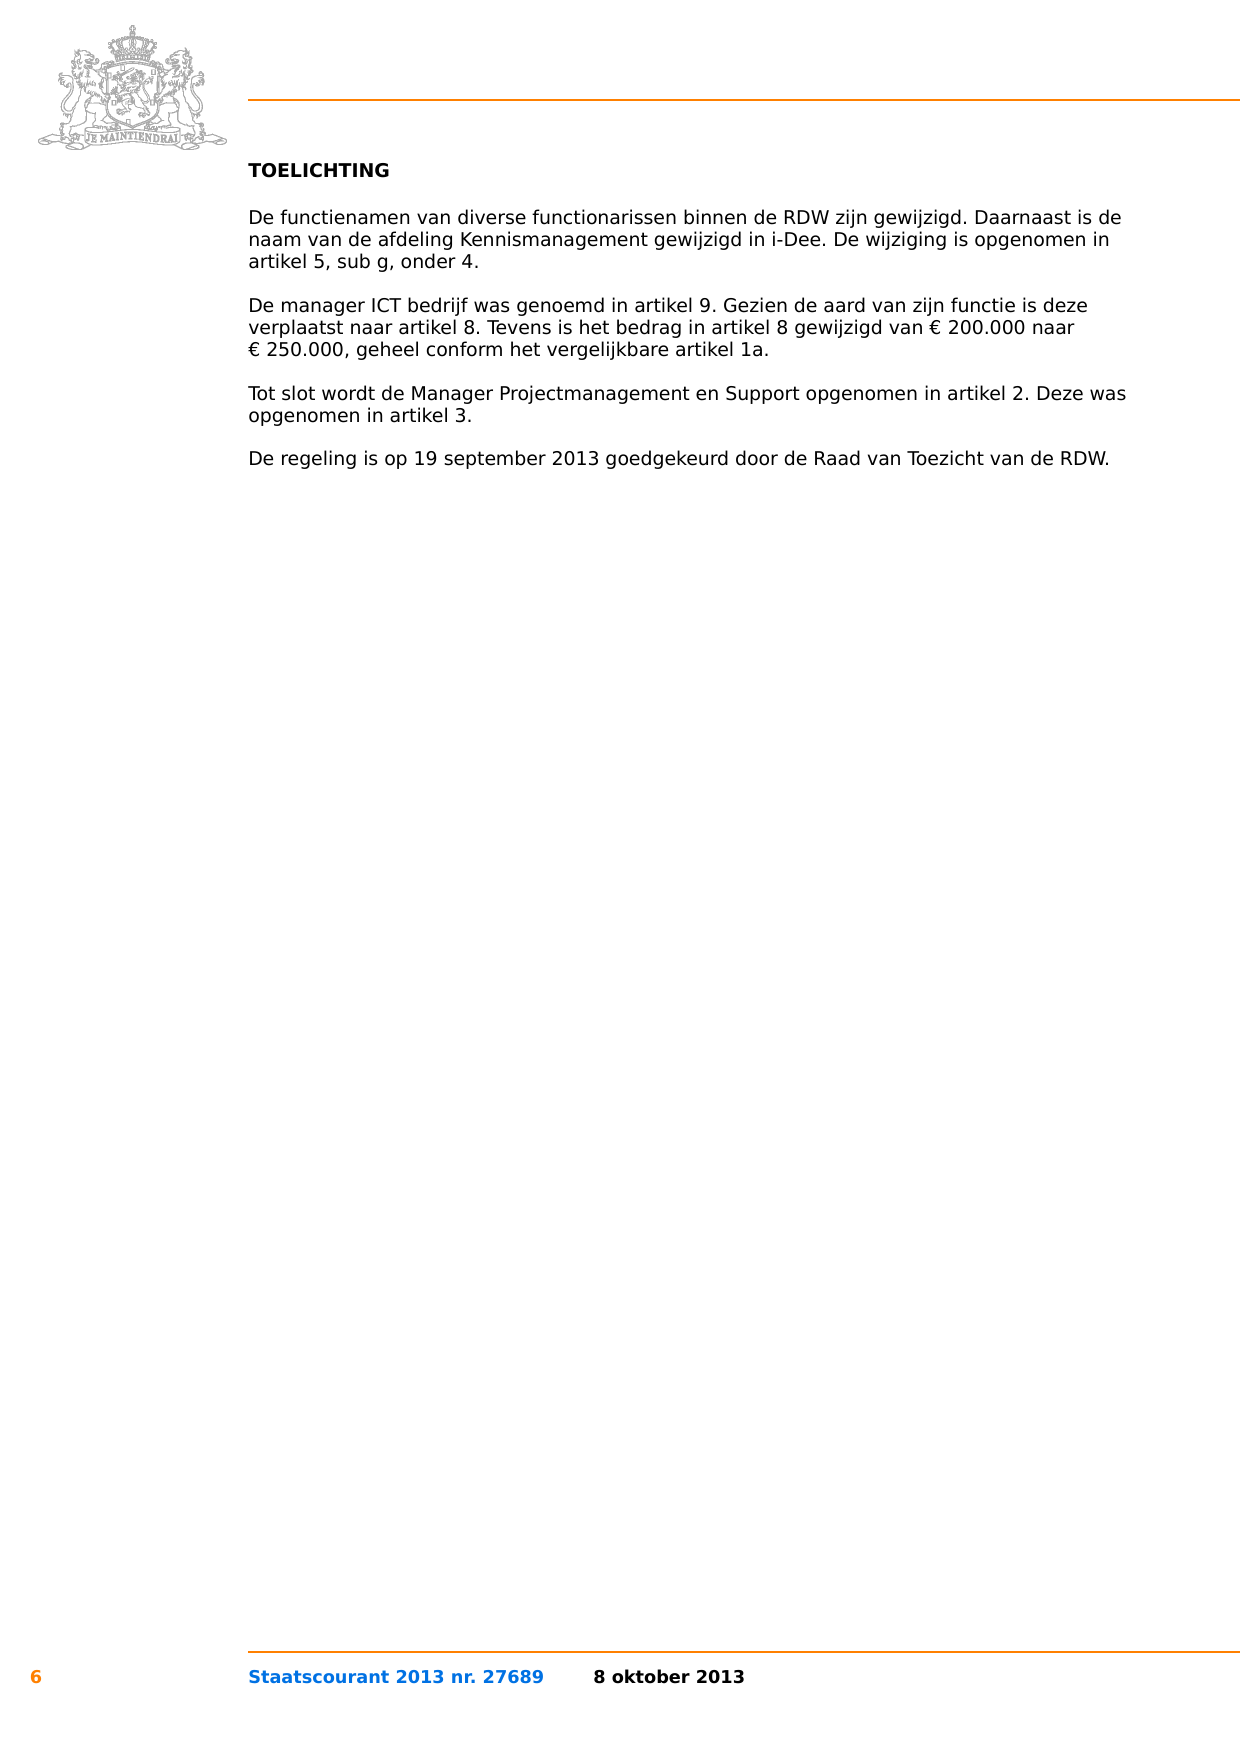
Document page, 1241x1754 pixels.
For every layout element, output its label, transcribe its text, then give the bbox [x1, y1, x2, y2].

text De regeling is op 19 september 2013 goedgekeurd door de Raad van Toezicht van de RDW. [248, 448, 1163, 470]
subtitle TOELICHTING [248, 160, 1163, 182]
picture [38, 25, 227, 150]
text Tot slot wordt de Manager Projectmanagement en Support opgenomen in artikel 2. Deze was opgenomen in artikel 3. [248, 382, 1163, 426]
text De functienamen van diverse functionarissen binnen de RDW zijn gewijzigd. Daarnaast is de naam van de afdeling Kennismanagement gewijzigd in i-Dee. De wijziging is opgenomen in artikel 5, sub g, onder 4. [248, 207, 1163, 273]
text De manager ICT bedrijf was genoemd in artikel 9. Gezien de aard van zijn functie is deze verplaatst naar artikel 8. Tevens is het bedrag in artikel 8 gewijzigd van € 200.000 naar € 250.000, geheel conform het vergelijkbare artikel 1a. [248, 295, 1163, 361]
